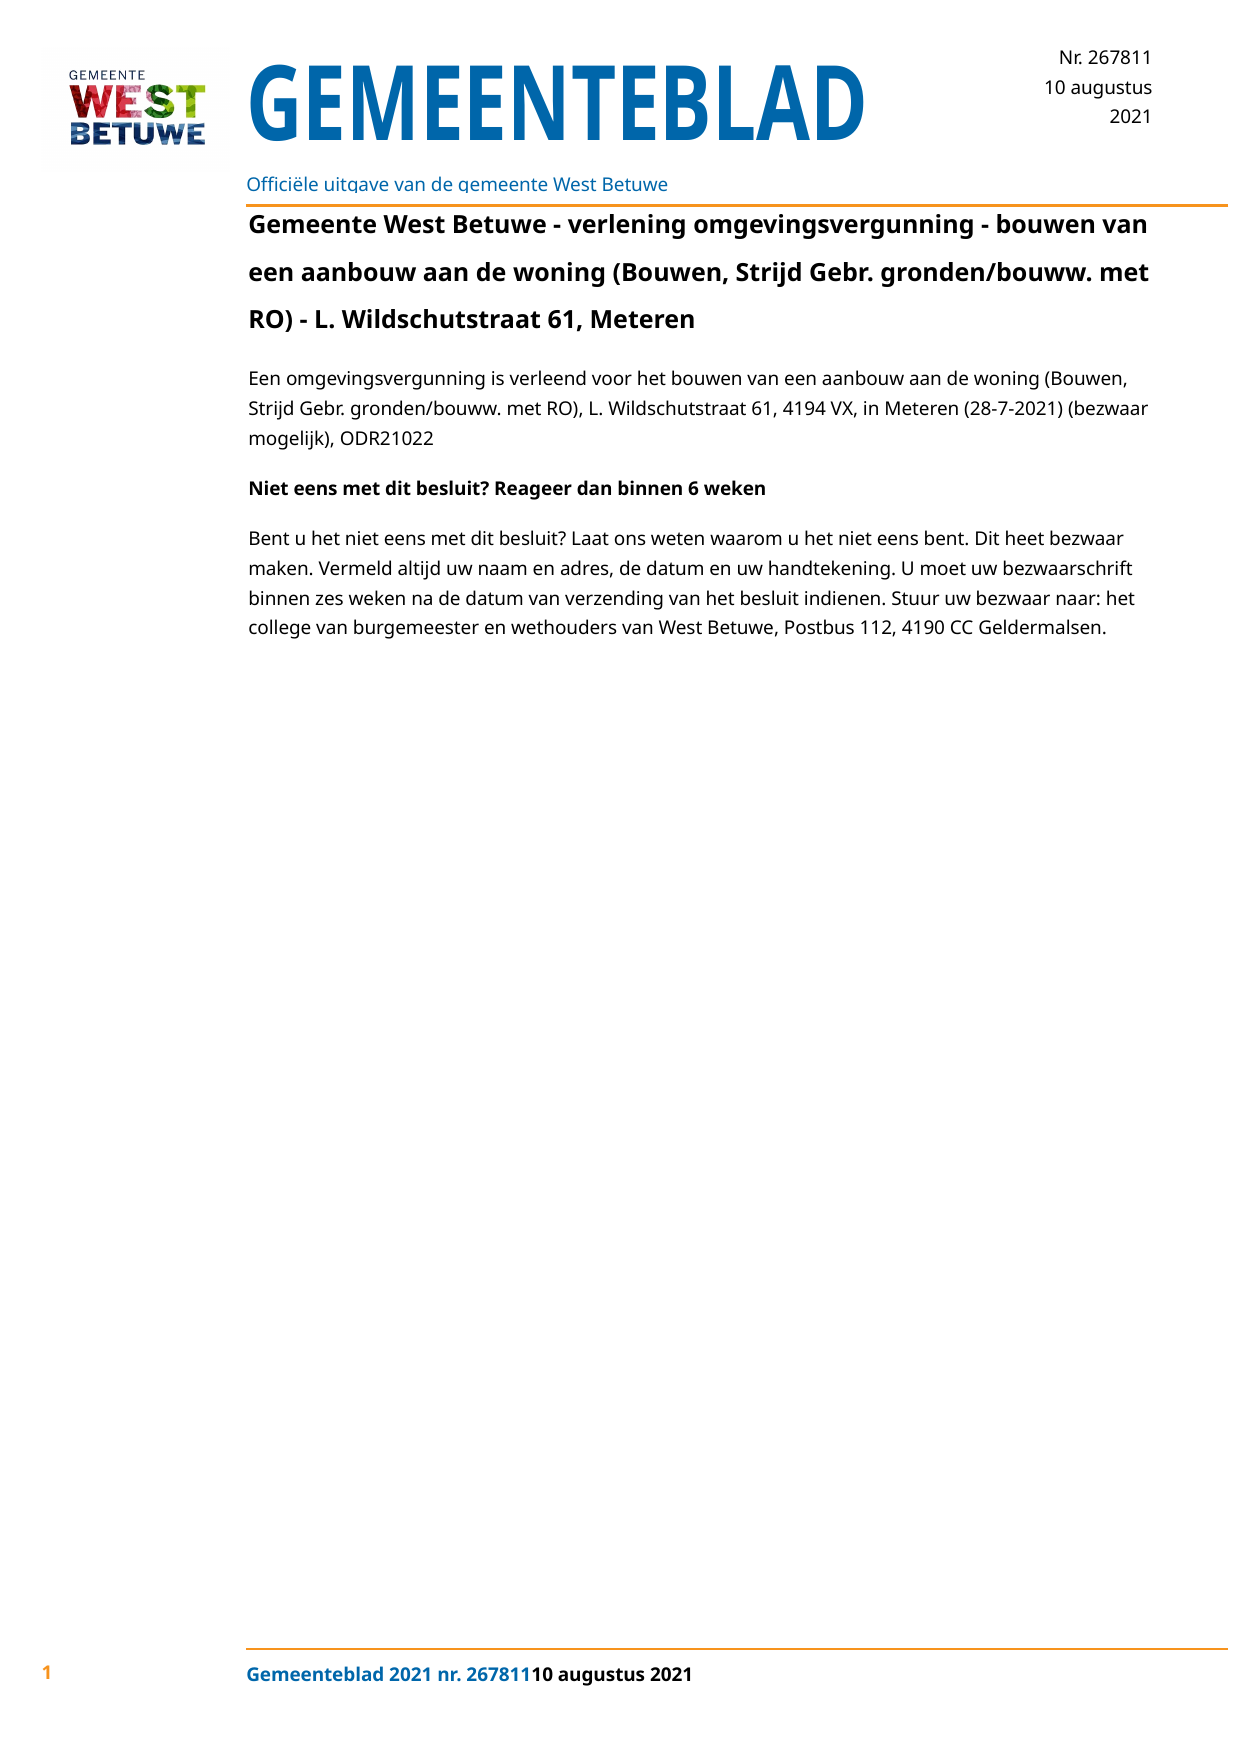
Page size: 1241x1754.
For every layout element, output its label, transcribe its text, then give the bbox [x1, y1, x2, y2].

picture [41, 47, 231, 172]
text Een omgevingsvergunning is verleend voor het bouwen van een aanbouw aan de woning (Bouwen, Strijd Gebr. gronden/bouww. met RO), L. Wildschutstraat 61, 4194 VX, in Meteren (28-7-2021) (bezwaar mogelijk), ODR21022 [248, 366, 1152, 450]
text Niet eens met dit besluit? Reageer dan binnen 6 weken [248, 475, 1152, 501]
text Gemeente West Betuwe - verlening omgevingsvergunning - bouwen van een aanbouw aan de woning (Bouwen, Strijd Gebr. gronden/bouww. met RO) - L. Wildschutstraat 61, Meteren [248, 207, 1152, 336]
text Bent u het niet eens met dit besluit? Laat ons weten waarom u het niet eens bent. Dit heet bezwaar maken. Vermeld altijd uw naam en adres, de datum en uw handtekening. U moet uw bezwaarschrift binnen zes weken na de datum van verzending van het besluit indienen. Stuur uw bezwaar naar: het college van burgemeester en wethouders van West Betuwe, Postbus 112, 4190 CC Geldermalsen. [248, 526, 1152, 640]
